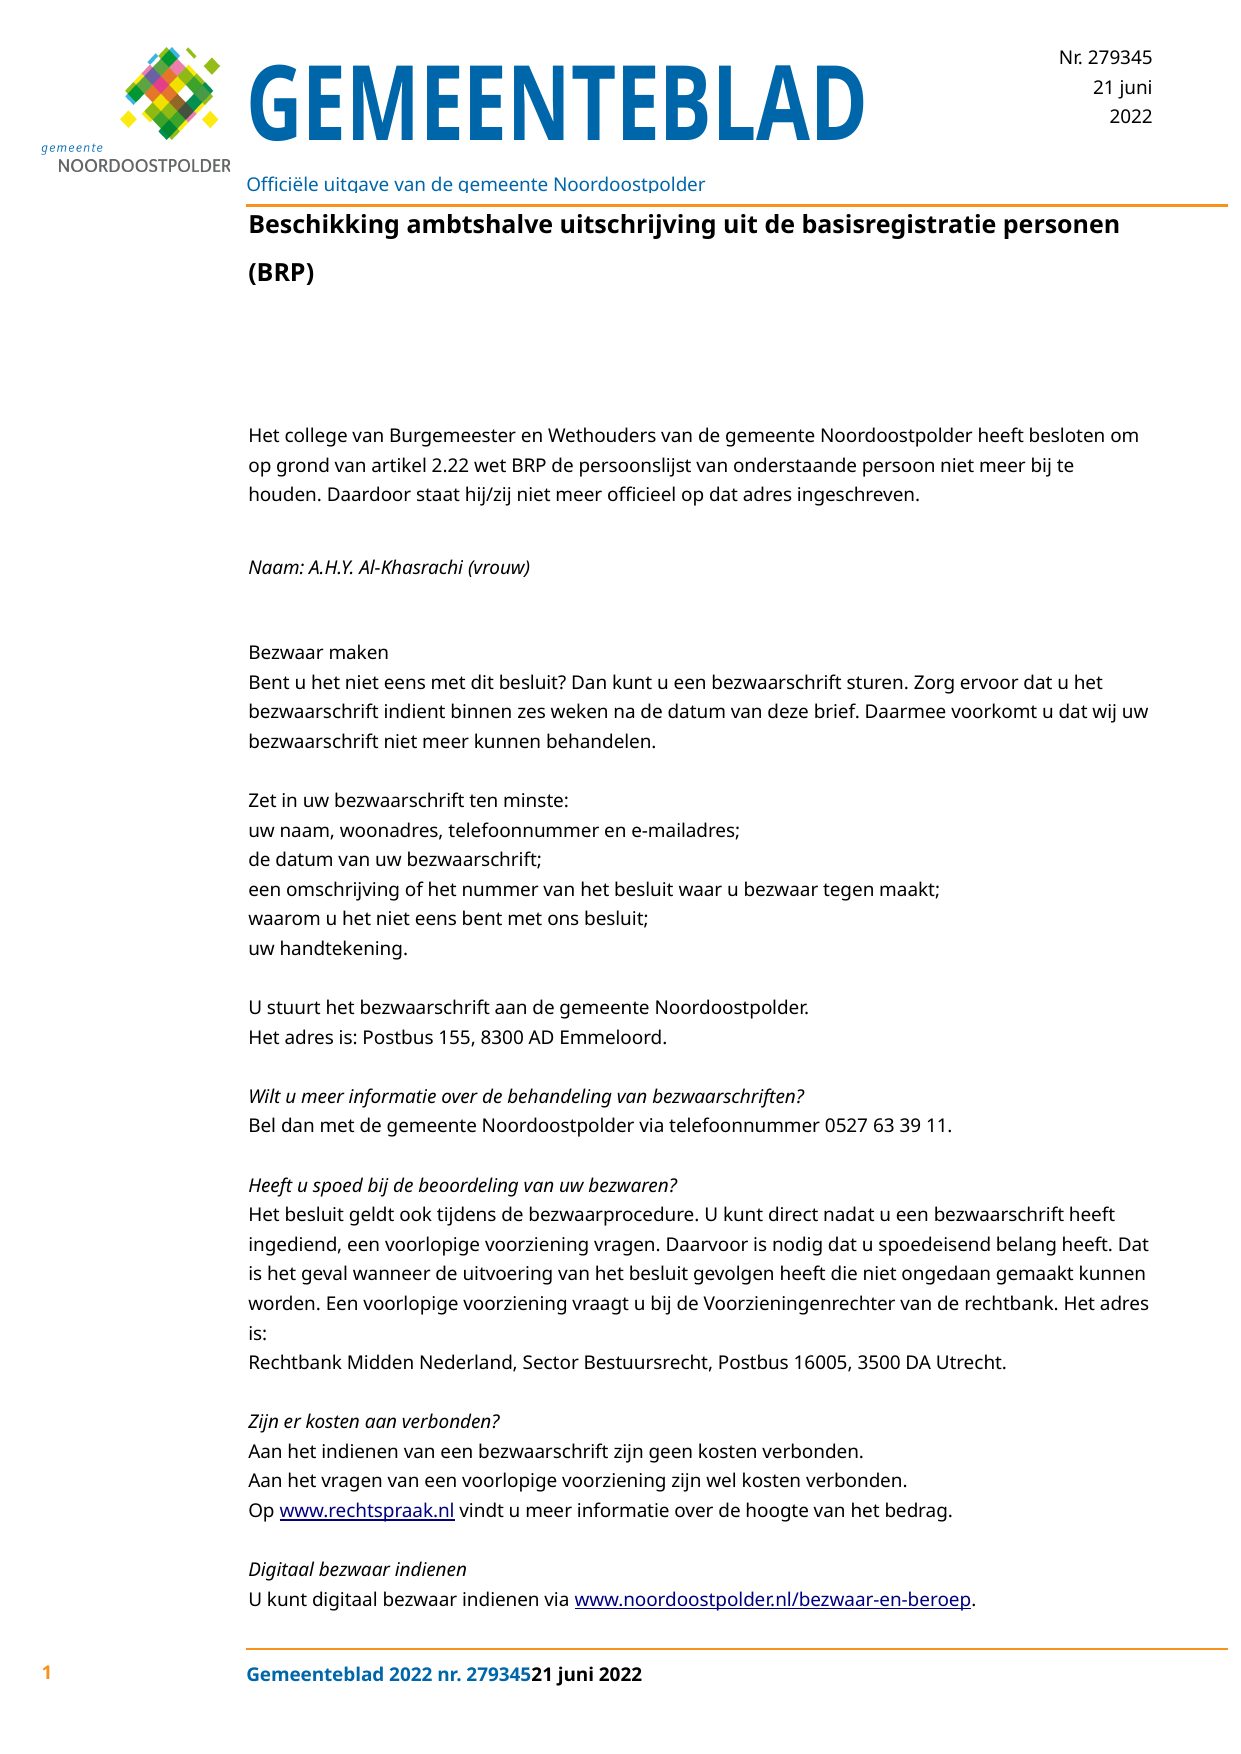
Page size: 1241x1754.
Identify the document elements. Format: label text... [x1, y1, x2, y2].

text uw naam, woonadres, telefoonnummer en e-mailadres; [248, 817, 1152, 842]
text waarom u het niet eens bent met ons besluit; [248, 906, 1152, 931]
text Het college van Burgemeester en Wethouders van de gemeente Noordoostpolder heeft besloten om op grond van artikel 2.22 wet BRP de persoonslijst van onderstaande persoon niet meer bij te houden. Daardoor staat hij/zij niet meer officieel op dat adres ingeschreven. [248, 422, 1152, 507]
text Bent u het niet eens met dit besluit? Dan kunt u een bezwaarschrift sturen. Zorg ervoor dat u het bezwaarschrift indient binnen zes weken na de datum van deze brief. Daarmee voorkomt u dat wij uw bezwaarschrift niet meer kunnen behandelen. [248, 669, 1152, 754]
text Bel dan met de gemeente Noordoostpolder via telefoonnummer 0527 63 39 11. [248, 1113, 1152, 1138]
text Beschikking ambtshalve uitschrijving uit de basisregistratie personen (BRP) [248, 207, 1152, 288]
text Zet in uw bezwaarschrift ten minste: [248, 787, 1152, 813]
text Zijn er kosten aan verbonden? [248, 1408, 1152, 1434]
text Naam: A.H.Y. Al-Khasrachi (vrouw) [248, 554, 1152, 580]
text de datum van uw bezwaarschrift; [248, 846, 1152, 872]
text Rechtbank Midden Nederland, Sector Bestuursrecht, Postbus 16005, 3500 DA Utrecht. [248, 1349, 1152, 1375]
text Digitaal bezwaar indienen [248, 1556, 1152, 1582]
text Bezwaar maken [248, 639, 1152, 665]
text Aan het indienen van een bezwaarschrift zijn geen kosten verbonden. [248, 1438, 1152, 1464]
text Wilt u meer informatie over de behandeling van bezwaarschriften? [248, 1083, 1152, 1109]
text U kunt digitaal bezwaar indienen via www.noordoostpolder.nl/bezwaar-en-beroep. [248, 1586, 1152, 1612]
text uw handtekening. [248, 935, 1152, 961]
text Het besluit geldt ook tijdens de bezwaarprocedure. U kunt direct nadat u een bezwaarschrift heeft ingediend, een voorlopige voorziening vragen. Daarvoor is nodig dat u spoedeisend belang heeft. Dat is het geval wanneer de uitvoering van het besluit gevolgen heeft die niet ongedaan gemaakt kunnen worden. Een voorlopige voorziening vraagt u bij de Voorzieningenrechter van de rechtbank. Het adres is: [248, 1201, 1152, 1345]
picture [41, 47, 231, 172]
text Op www.rechtspraak.nl vindt u meer informatie over de hoogte van het bedrag. [248, 1497, 1152, 1523]
text Het adres is: Postbus 155, 8300 AD Emmeloord. [248, 1024, 1152, 1049]
text U stuurt het bezwaarschrift aan de gemeente Noordoostpolder. [248, 994, 1152, 1020]
text Heeft u spoed bij de beoordeling van uw bezwaren? [248, 1172, 1152, 1197]
text een omschrijving of het nummer van het besluit waar u bezwaar tegen maakt; [248, 876, 1152, 902]
text Aan het vragen van een voorlopige voorziening zijn wel kosten verbonden. [248, 1468, 1152, 1493]
